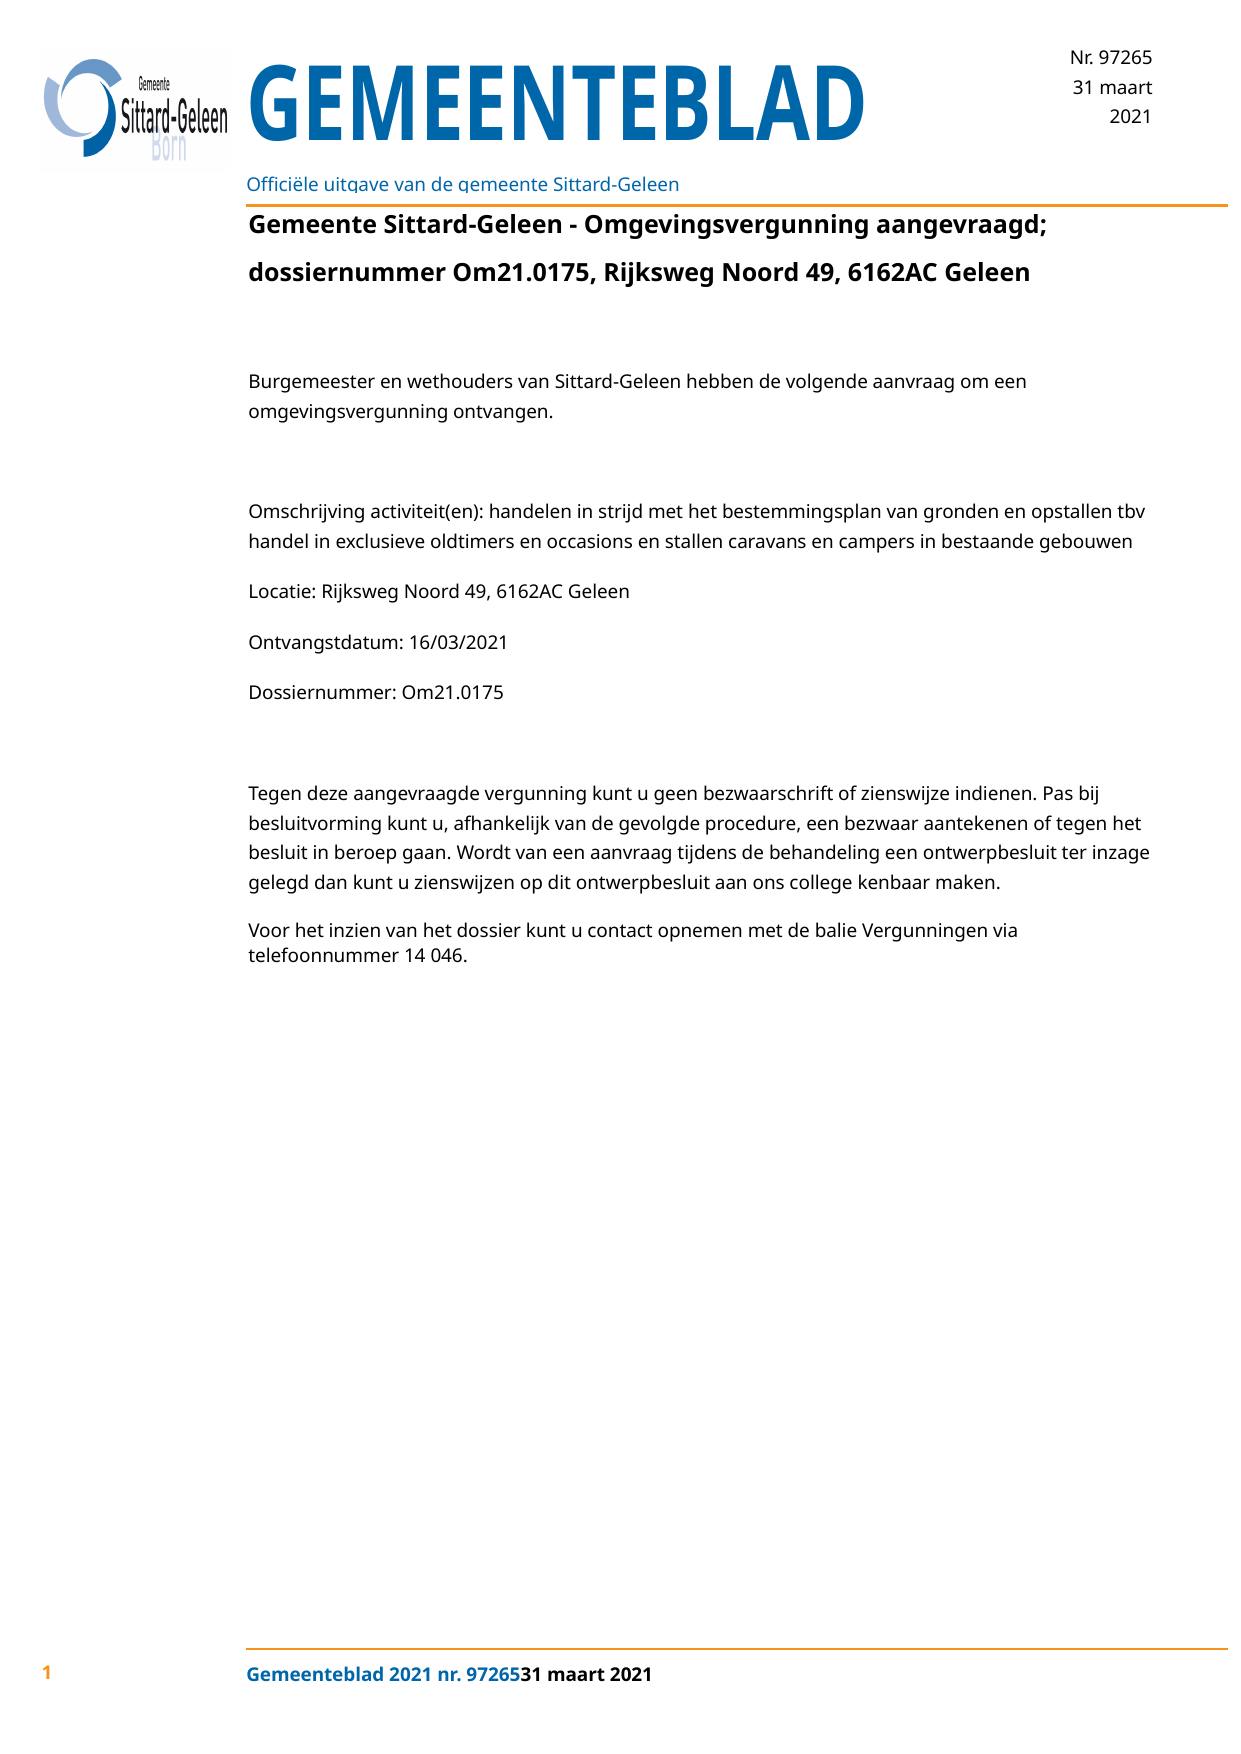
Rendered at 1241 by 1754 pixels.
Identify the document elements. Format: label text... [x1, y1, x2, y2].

text Tegen deze aangevraagde vergunning kunt u geen bezwaarschrift of zienswijze indienen. Pas bij besluitvorming kunt u, afhankelijk van de gevolgde procedure, een bezwaar aantekenen of tegen het besluit in beroep gaan. Wordt van een aanvraag tijdens de behandeling een ontwerpbesluit ter inzage gelegd dan kunt u zienswijzen op dit ontwerpbesluit aan ons college kenbaar maken. [248, 780, 1152, 895]
text Ontvangstdatum: 16/03/2021 [248, 629, 1152, 655]
text Voor het inzien van het dossier kunt u contact opnemen met de balie Vergunningen via telefoonnummer 14 046. [248, 917, 1152, 968]
text Omschrijving activiteit(en): handelen in strijd met het bestemmingsplan van gronden en opstallen tbv handel in exclusieve oldtimers en occasions en stallen caravans en campers in bestaande gebouwen [248, 499, 1152, 554]
picture [41, 47, 231, 172]
text Burgemeester en wethouders van Sittard-Geleen hebben de volgende aanvraag om een omgevingsvergunning ontvangen. [248, 368, 1152, 424]
text Gemeente Sittard-Geleen - Omgevingsvergunning aangevraagd; dossiernummer Om21.0175, Rijksweg Noord 49, 6162AC Geleen [248, 207, 1152, 288]
text Dossiernummer: Om21.0175 [248, 679, 1152, 705]
text Locatie: Rijksweg Noord 49, 6162AC Geleen [248, 579, 1152, 604]
